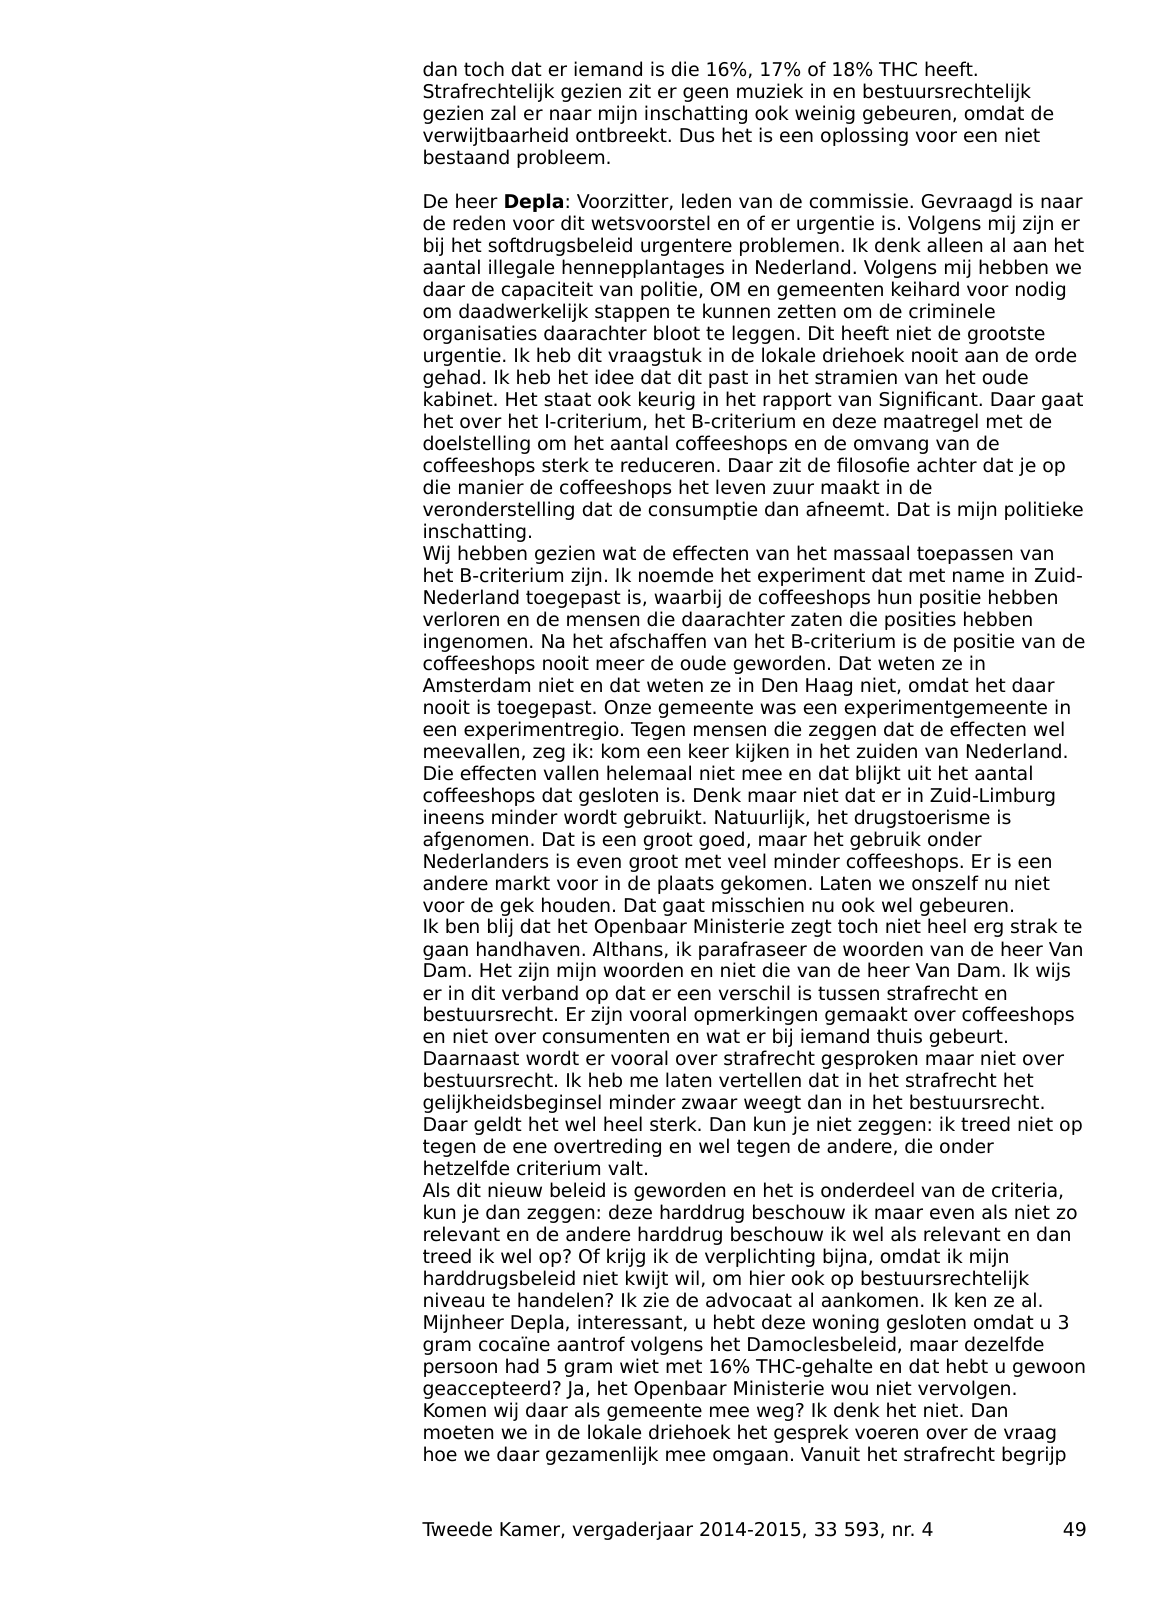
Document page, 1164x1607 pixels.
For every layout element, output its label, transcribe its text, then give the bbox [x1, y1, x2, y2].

text Ik ben blij dat het Openbaar Ministerie zegt toch niet heel erg strak te gaan handhaven. Althans, ik parafraseer de woorden van de heer Van Dam. Het zijn mijn woorden en niet die van de heer Van Dam. Ik wijs er in dit verband op dat er een verschil is tussen strafrecht en bestuursrecht. Er zijn vooral opmerkingen gemaakt over coffeeshops en niet over consumenten en wat er bij iemand thuis gebeurt. Daarnaast wordt er vooral over strafrecht gesproken maar niet over bestuursrecht. Ik heb me laten vertellen dat in het strafrecht het gelijkheidsbeginsel minder zwaar weegt dan in het bestuursrecht. Daar geldt het wel heel sterk. Dan kun je niet zeggen: ik treed niet op tegen de ene overtreding en wel tegen de andere, die onder hetzelfde criterium valt. [422, 916, 1087, 1180]
text De heer Depla: Voorzitter, leden van de commissie. Gevraagd is naar de reden voor dit wetsvoorstel en of er urgentie is. Volgens mij zijn er bij het softdrugsbeleid urgentere problemen. Ik denk alleen al aan het aantal illegale hennepplantages in Nederland. Volgens mij hebben we daar de capaciteit van politie, OM en gemeenten keihard voor nodig om daadwerkelijk stappen te kunnen zetten om de criminele organisaties daarachter bloot te leggen. Dit heeft niet de grootste urgentie. Ik heb dit vraagstuk in de lokale driehoek nooit aan de orde gehad. Ik heb het idee dat dit past in het stramien van het oude kabinet. Het staat ook keurig in het rapport van Significant. Daar gaat het over het I-criterium, het B-criterium en deze maatregel met de doelstelling om het aantal coffeeshops en de omvang van de coffeeshops sterk te reduceren. Daar zit de filosofie achter dat je op die manier de coffeeshops het leven zuur maakt in de veronderstelling dat de consumptie dan afneemt. Dat is mijn politieke inschatting. [422, 191, 1087, 543]
text dan toch dat er iemand is die 16%, 17% of 18% THC heeft. Strafrechtelijk gezien zit er geen muziek in en bestuursrechtelijk gezien zal er naar mijn inschatting ook weinig gebeuren, omdat de verwijtbaarheid ontbreekt. Dus het is een oplossing voor een niet bestaand probleem. [422, 59, 1087, 169]
text Als dit nieuw beleid is geworden en het is onderdeel van de criteria, kun je dan zeggen: deze harddrug beschouw ik maar even als niet zo relevant en de andere harddrug beschouw ik wel als relevant en dan treed ik wel op? Of krijg ik de verplichting bijna, omdat ik mijn harddrugsbeleid niet kwijt wil, om hier ook op bestuursrechtelijk niveau te handelen? Ik zie de advocaat al aankomen. Ik ken ze al. Mijnheer Depla, interessant, u hebt deze woning gesloten omdat u 3 gram cocaïne aantrof volgens het Damoclesbeleid, maar dezelfde persoon had 5 gram wiet met 16% THC-gehalte en dat hebt u gewoon geaccepteerd? Ja, het Openbaar Ministerie wou niet vervolgen. Komen wij daar als gemeente mee weg? Ik denk het niet. Dan moeten we in de lokale driehoek het gesprek voeren over de vraag hoe we daar gezamenlijk mee omgaan. Vanuit het strafrecht begrijp [422, 1180, 1087, 1466]
text Wij hebben gezien wat de effecten van het massaal toepassen van het B-criterium zijn. Ik noemde het experiment dat met name in Zuid-Nederland toegepast is, waarbij de coffeeshops hun positie hebben verloren en de mensen die daarachter zaten die posities hebben ingenomen. Na het afschaffen van het B-criterium is de positie van de coffeeshops nooit meer de oude geworden. Dat weten ze in Amsterdam niet en dat weten ze in Den Haag niet, omdat het daar nooit is toegepast. Onze gemeente was een experimentgemeente in een experimentregio. Tegen mensen die zeggen dat de effecten wel meevallen, zeg ik: kom een keer kijken in het zuiden van Nederland. Die effecten vallen helemaal niet mee en dat blijkt uit het aantal coffeeshops dat gesloten is. Denk maar niet dat er in Zuid-Limburg ineens minder wordt gebruikt. Natuurlijk, het drugstoerisme is afgenomen. Dat is een groot goed, maar het gebruik onder Nederlanders is even groot met veel minder coffeeshops. Er is een andere markt voor in de plaats gekomen. Laten we onszelf nu niet voor de gek houden. Dat gaat misschien nu ook wel gebeuren. [422, 543, 1087, 916]
